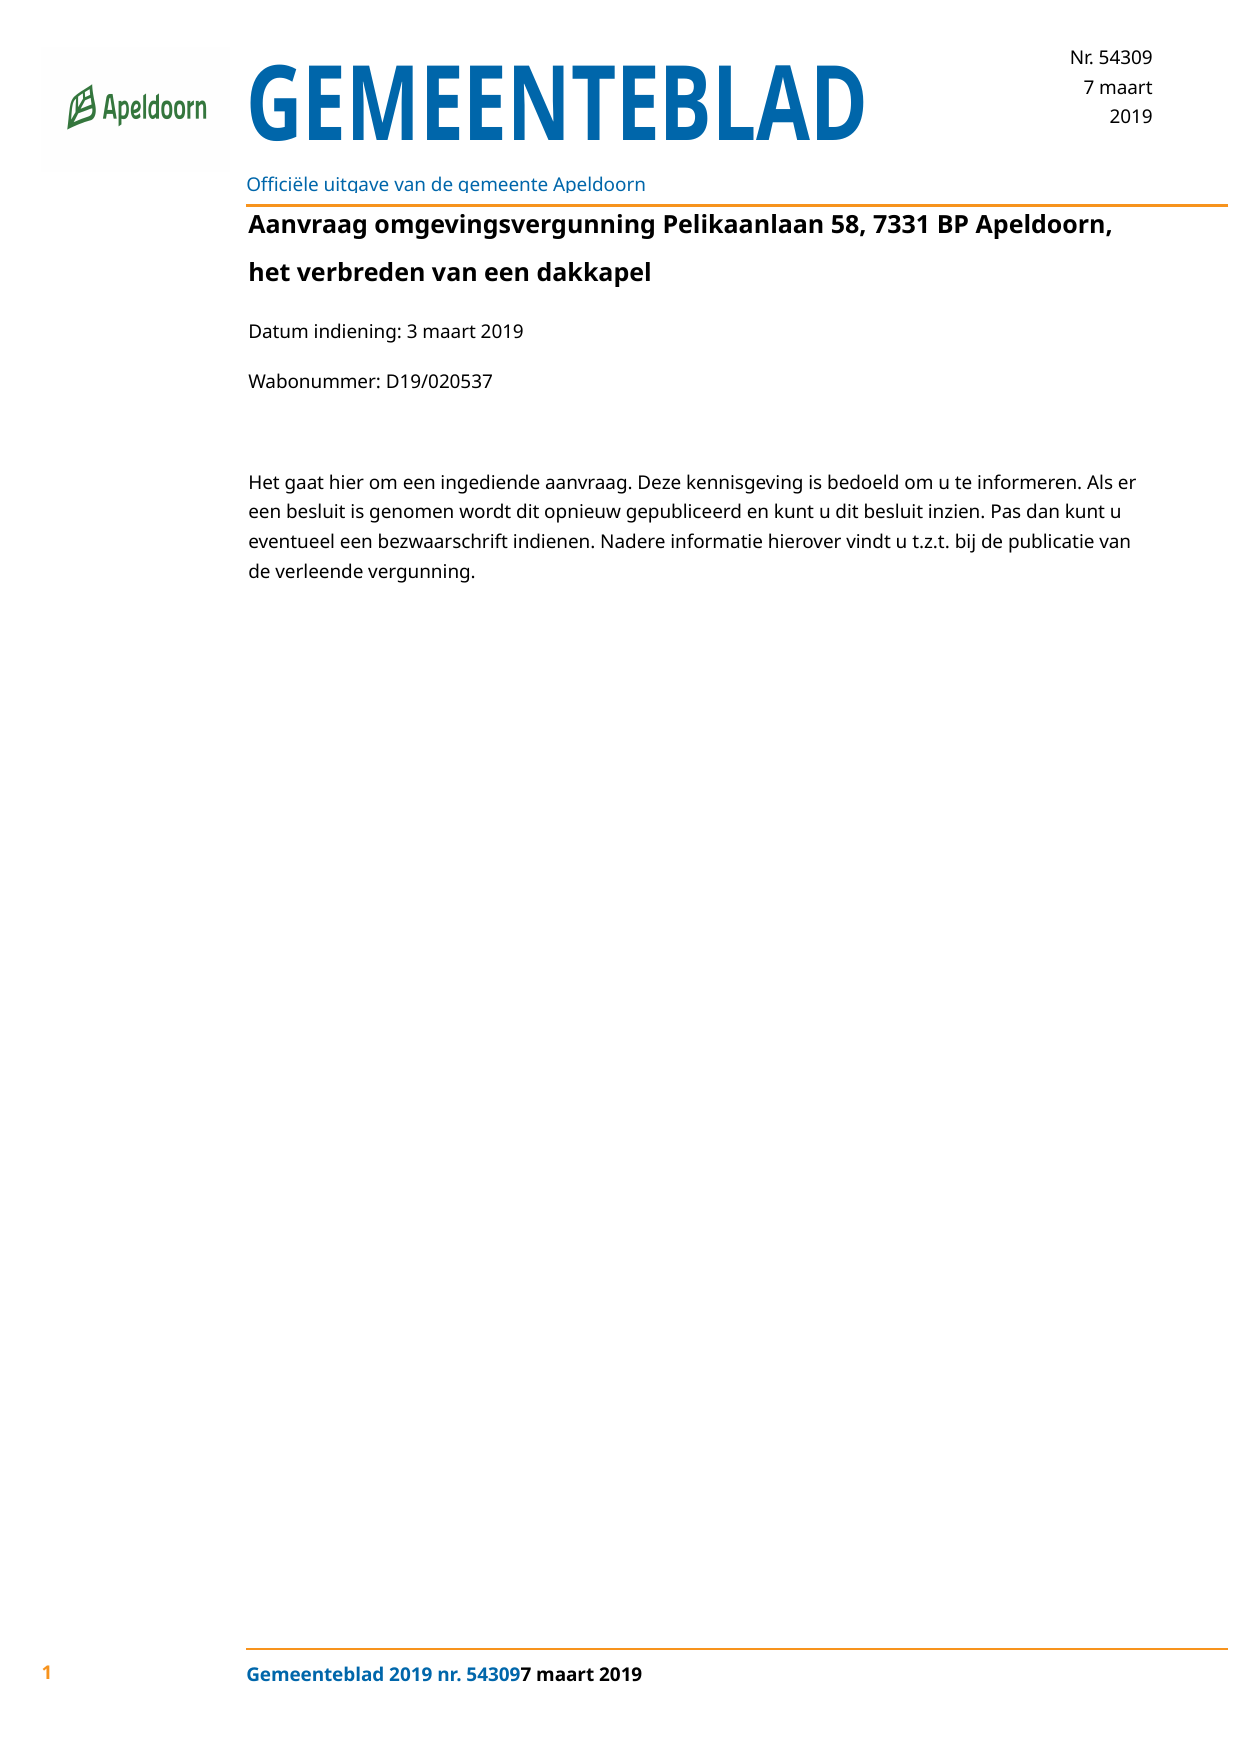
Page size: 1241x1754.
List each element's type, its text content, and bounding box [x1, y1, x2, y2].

text Wabonummer: D19/020537 [248, 368, 1152, 394]
text Aanvraag omgevingsvergunning Pelikaanlaan 58, 7331 BP Apeldoorn, het verbreden van een dakkapel [248, 207, 1152, 288]
picture [41, 47, 231, 172]
text Het gaat hier om een ingediende aanvraag. Deze kennisgeving is bedoeld om u te informeren. Als er een besluit is genomen wordt dit opnieuw gepubliceerd en kunt u dit besluit inzien. Pas dan kunt u eventueel een bezwaarschrift indienen. Nadere informatie hierover vindt u t.z.t. bij de publicatie van de verleende vergunning. [248, 469, 1152, 584]
text Datum indiening: 3 maart 2019 [248, 318, 1152, 344]
